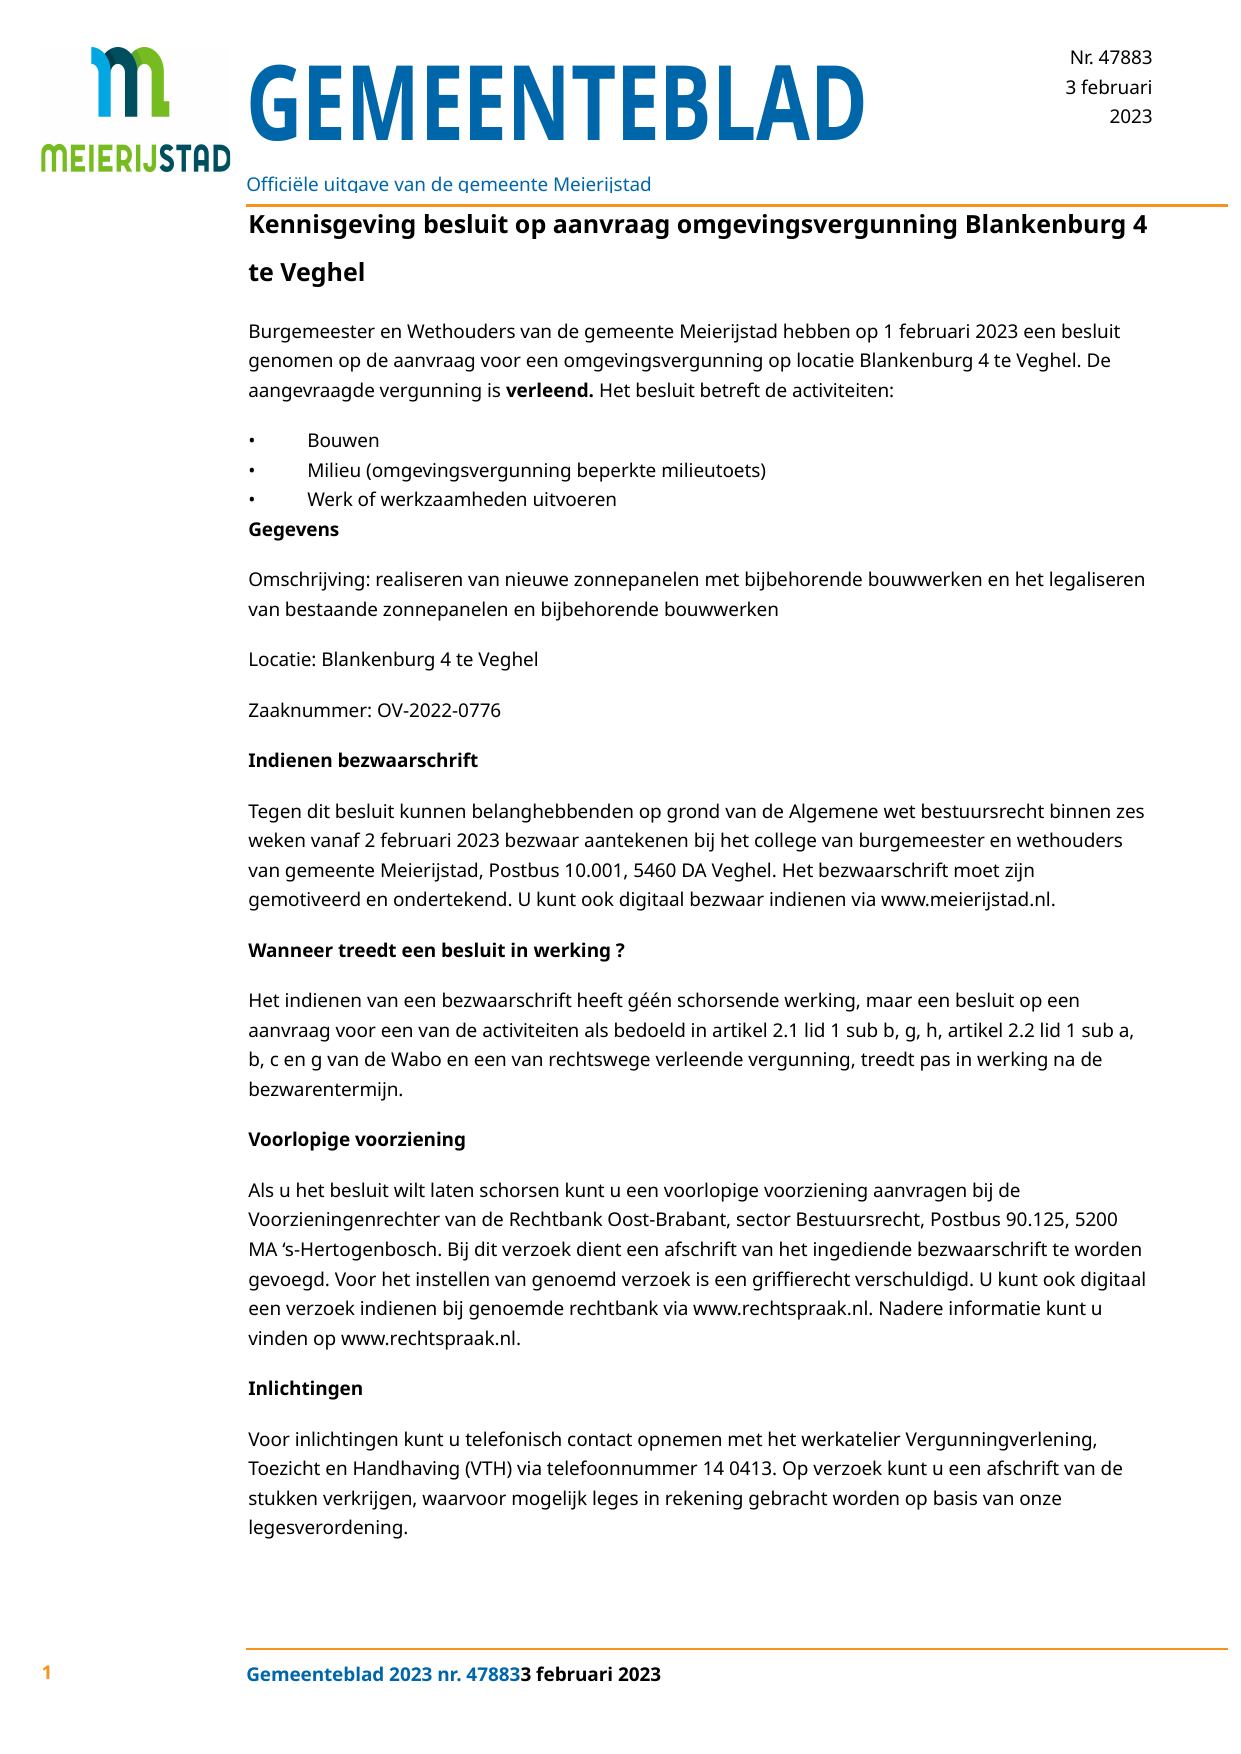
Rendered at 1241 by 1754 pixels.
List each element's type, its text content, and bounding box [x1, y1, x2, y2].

text Locatie: Blankenburg 4 te Veghel [248, 647, 1152, 672]
list Milieu (omgevingsvergunning beperkte milieutoets) [248, 457, 1152, 483]
text Burgemeester en Wethouders van de gemeente Meierijstad hebben op 1 februari 2023 een besluit genomen op de aanvraag voor een omgevingsvergunning op locatie Blankenburg 4 te Veghel. De aangevraagde vergunning is verleend. Het besluit betreft de activiteiten: [248, 318, 1152, 403]
text Gegevens [248, 516, 1152, 542]
text Als u het besluit wilt laten schorsen kunt u een voorlopige voorziening aanvragen bij de Voorzieningenrechter van de Rechtbank Oost-Brabant, sector Bestuursrecht, Postbus 90.125, 5200 MA ‘s-Hertogenbosch. Bij dit verzoek dient een afschrift van het ingediende bezwaarschrift te worden gevoegd. Voor het instellen van genoemd verzoek is een griffierecht verschuldigd. U kunt ook digitaal een verzoek indienen bij genoemde rechtbank via www.rechtspraak.nl. Nadere informatie kunt u vinden op www.rechtspraak.nl. [248, 1177, 1152, 1351]
text Kennisgeving besluit op aanvraag omgevingsvergunning Blankenburg 4 te Veghel [248, 207, 1152, 288]
text Omschrijving: realiseren van nieuwe zonnepanelen met bijbehorende bouwwerken en het legaliseren van bestaande zonnepanelen en bijbehorende bouwwerken [248, 567, 1152, 622]
text Indienen bezwaarschrift [248, 747, 1152, 773]
text Voorlopige voorziening [248, 1127, 1152, 1152]
text Voor inlichtingen kunt u telefonisch contact opnemen met het werkatelier Vergunningverlening, Toezicht en Handhaving (VTH) via telefoonnummer 14 0413. Op verzoek kunt u een afschrift van de stukken verkrijgen, waarvoor mogelijk leges in rekening gebracht worden op basis van onze legesverordening. [248, 1426, 1152, 1540]
text Wanneer treedt een besluit in werking ? [248, 937, 1152, 963]
list Werk of werkzaamheden uitvoeren [248, 487, 1152, 512]
text Het indienen van een bezwaarschrift heeft géén schorsende werking, maar een besluit op een aanvraag voor een van de activiteiten als bedoeld in artikel 2.1 lid 1 sub b, g, h, artikel 2.2 lid 1 sub a, b, c en g van de Wabo en een van rechtswege verleende vergunning, treedt pas in werking na de bezwarentermijn. [248, 987, 1152, 1102]
text Tegen dit besluit kunnen belanghebbenden op grond van de Algemene wet bestuursrecht binnen zes weken vanaf 2 februari 2023 bezwaar aantekenen bij het college van burgemeester en wethouders van gemeente Meierijstad, Postbus 10.001, 5460 DA Veghel. Het bezwaarschrift moet zijn gemotiveerd en ondertekend. U kunt ook digitaal bezwaar indienen via www.meierijstad.nl. [248, 798, 1152, 912]
list Bouwen [248, 427, 1152, 453]
picture [41, 47, 231, 172]
text Inlichtingen [248, 1375, 1152, 1401]
text Zaaknummer: OV-2022-0776 [248, 697, 1152, 723]
